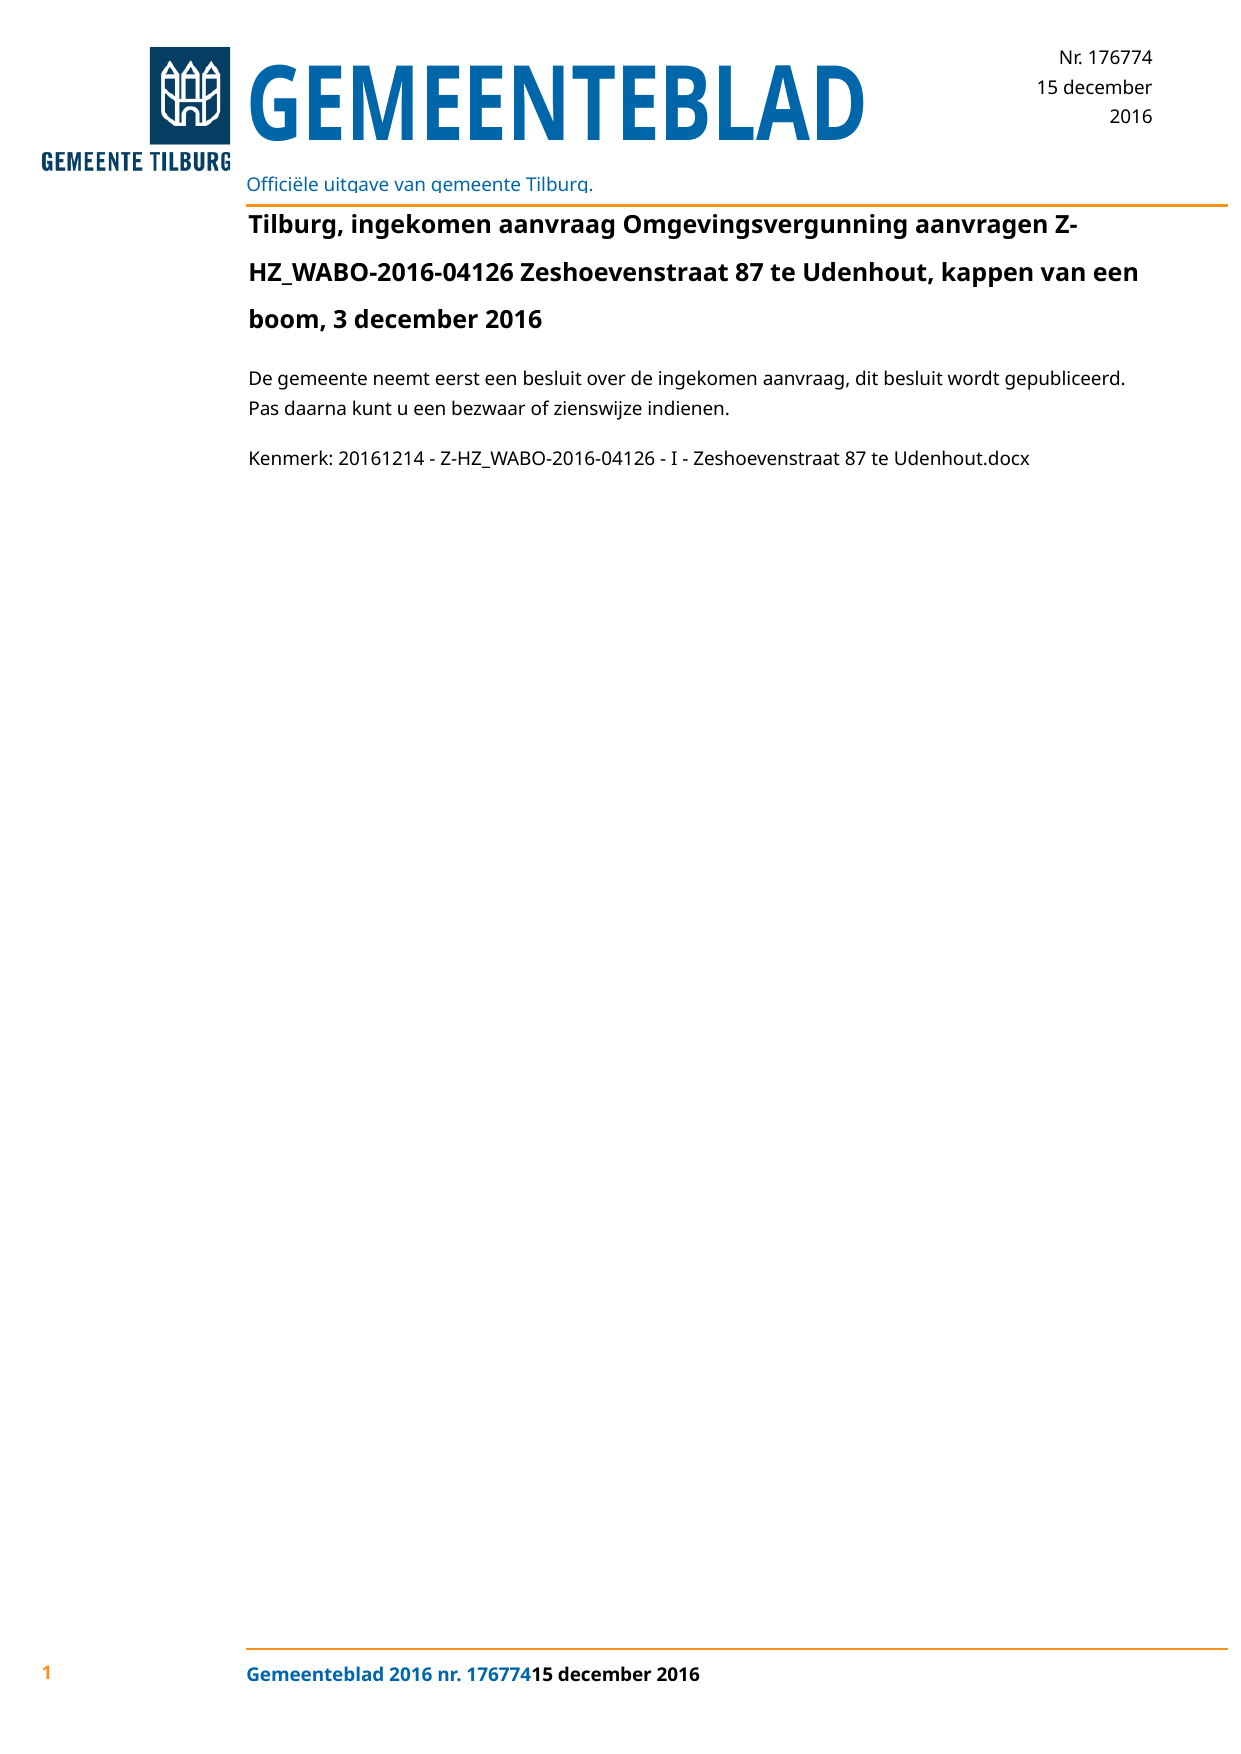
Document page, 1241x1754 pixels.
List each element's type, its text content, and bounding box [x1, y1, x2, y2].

text Kenmerk: 20161214 - Z-HZ_WABO-2016-04126 - I - Zeshoevenstraat 87 te Udenhout.docx [248, 446, 1152, 471]
text Tilburg, ingekomen aanvraag Omgevingsvergunning aanvragen Z-HZ_WABO-2016-04126 Zeshoevenstraat 87 te Udenhout, kappen van een boom, 3 december 2016 [248, 207, 1152, 336]
text De gemeente neemt eerst een besluit over de ingekomen aanvraag, dit besluit wordt gepubliceerd. Pas daarna kunt u een bezwaar of zienswijze indienen. [248, 366, 1152, 421]
picture [41, 47, 231, 172]
